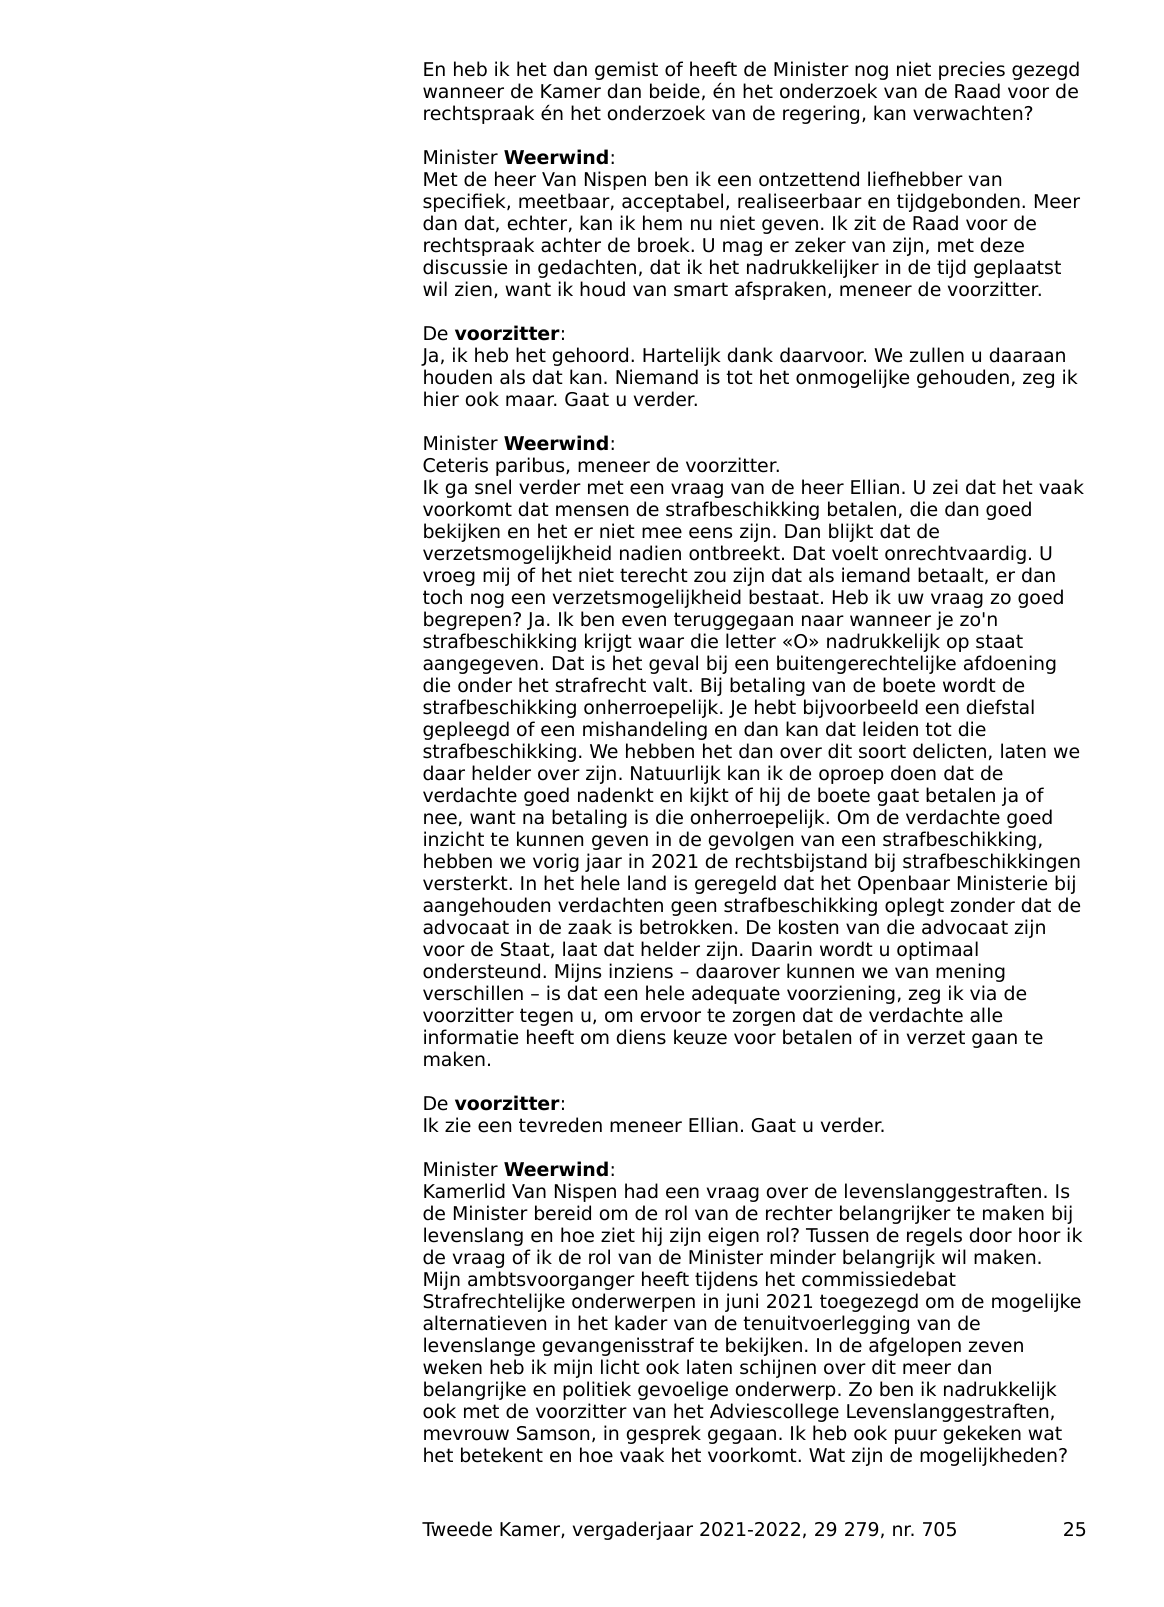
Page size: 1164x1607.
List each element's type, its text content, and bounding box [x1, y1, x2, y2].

text Ceteris paribus, meneer de voorzitter. [422, 455, 1087, 477]
text Kamerlid Van Nispen had een vraag over de levenslanggestraften. Is de Minister bereid om de rol van de rechter belangrijker te maken bij levenslang en hoe ziet hij zijn eigen rol? Tussen de regels door hoor ik de vraag of ik de rol van de Minister minder belangrijk wil maken. Mijn ambtsvoorganger heeft tijdens het commissiedebat Strafrechtelijke onderwerpen in juni 2021 toegezegd om de mogelijke alternatieven in het kader van de tenuitvoerlegging van de levenslange gevangenisstraf te bekijken. In de afgelopen zeven weken heb ik mijn licht ook laten schijnen over dit meer dan belangrijke en politiek gevoelige onderwerp. Zo ben ik nadrukkelijk ook met de voorzitter van het Adviescollege Levenslanggestraften, mevrouw Samson, in gesprek gegaan. Ik heb ook puur gekeken wat het betekent en hoe vaak het voorkomt. Wat zijn de mogelijkheden? [422, 1181, 1087, 1467]
text Ja, ik heb het gehoord. Hartelijk dank daarvoor. We zullen u daaraan houden als dat kan. Niemand is tot het onmogelijke gehouden, zeg ik hier ook maar. Gaat u verder. [422, 345, 1087, 411]
text Minister Weerwind: [422, 147, 1087, 169]
text De voorzitter: [422, 1093, 1087, 1115]
text Minister Weerwind: [422, 433, 1087, 455]
text Ik ga snel verder met een vraag van de heer Ellian. U zei dat het vaak voorkomt dat mensen de strafbeschikking betalen, die dan goed bekijken en het er niet mee eens zijn. Dan blijkt dat de verzetsmogelijkheid nadien ontbreekt. Dat voelt onrechtvaardig. U vroeg mij of het niet terecht zou zijn dat als iemand betaalt, er dan toch nog een verzetsmogelijkheid bestaat. Heb ik uw vraag zo goed begrepen? Ja. Ik ben even teruggegaan naar wanneer je zo'n strafbeschikking krijgt waar die letter «O» nadrukkelijk op staat aangegeven. Dat is het geval bij een buitengerechtelijke afdoening die onder het strafrecht valt. Bij betaling van de boete wordt de strafbeschikking onherroepelijk. Je hebt bijvoorbeeld een diefstal gepleegd of een mishandeling en dan kan dat leiden tot die strafbeschikking. We hebben het dan over dit soort delicten, laten we daar helder over zijn. Natuurlijk kan ik de oproep doen dat de verdachte goed nadenkt en kijkt of hij de boete gaat betalen ja of nee, want na betaling is die onherroepelijk. Om de verdachte goed inzicht te kunnen geven in de gevolgen van een strafbeschikking, hebben we vorig jaar in 2021 de rechtsbijstand bij strafbeschikkingen versterkt. In het hele land is geregeld dat het Openbaar Ministerie bij aangehouden verdachten geen strafbeschikking oplegt zonder dat de advocaat in de zaak is betrokken. De kosten van die advocaat zijn voor de Staat, laat dat helder zijn. Daarin wordt u optimaal ondersteund. Mijns inziens – daarover kunnen we van mening verschillen – is dat een hele adequate voorziening, zeg ik via de voorzitter tegen u, om ervoor te zorgen dat de verdachte alle informatie heeft om diens keuze voor betalen of in verzet gaan te maken. [422, 477, 1087, 1071]
text Minister Weerwind: [422, 1159, 1087, 1181]
text En heb ik het dan gemist of heeft de Minister nog niet precies gezegd wanneer de Kamer dan beide, én het onderzoek van de Raad voor de rechtspraak én het onderzoek van de regering, kan verwachten? [422, 59, 1087, 125]
text Ik zie een tevreden meneer Ellian. Gaat u verder. [422, 1115, 1087, 1137]
text De voorzitter: [422, 323, 1087, 345]
text Met de heer Van Nispen ben ik een ontzettend liefhebber van specifiek, meetbaar, acceptabel, realiseerbaar en tijdgebonden. Meer dan dat, echter, kan ik hem nu niet geven. Ik zit de Raad voor de rechtspraak achter de broek. U mag er zeker van zijn, met deze discussie in gedachten, dat ik het nadrukkelijker in de tijd geplaatst wil zien, want ik houd van smart afspraken, meneer de voorzitter. [422, 169, 1087, 301]
